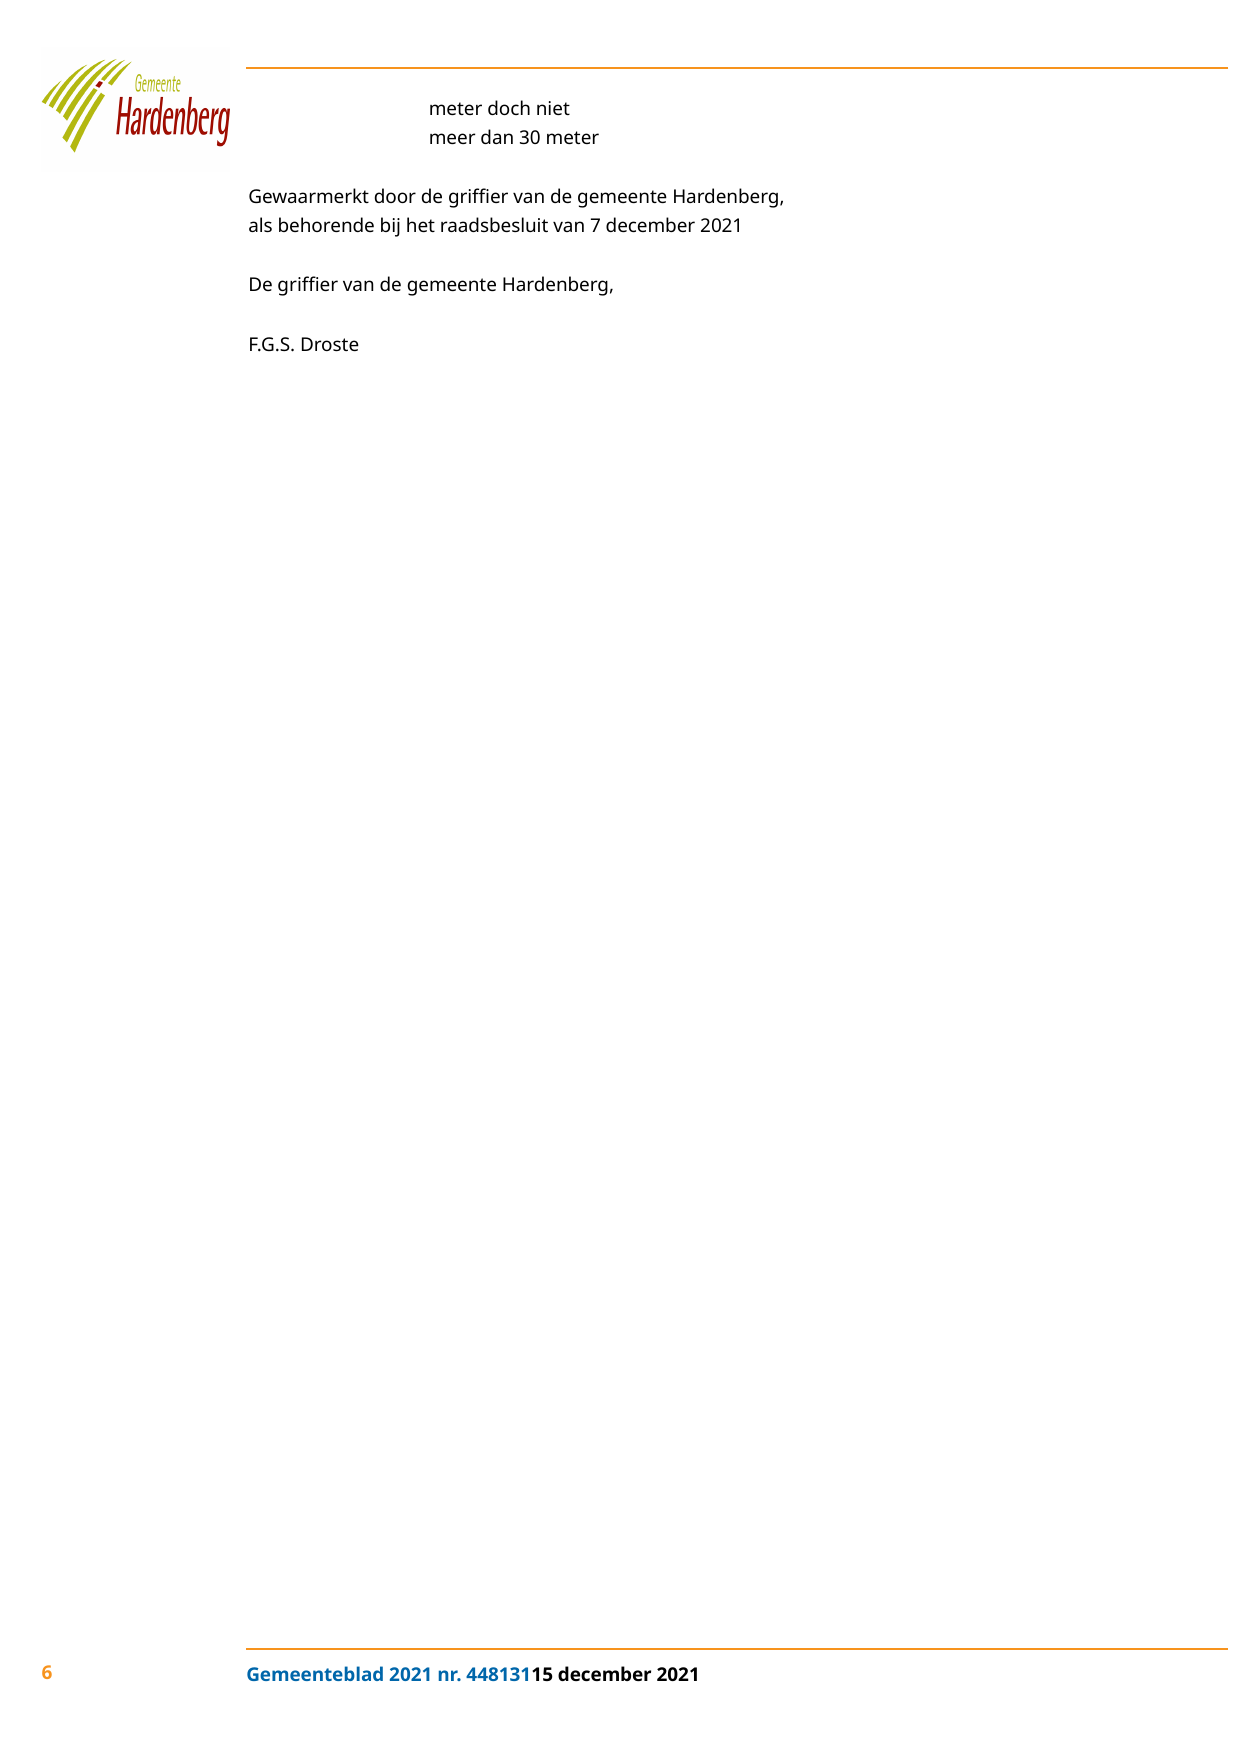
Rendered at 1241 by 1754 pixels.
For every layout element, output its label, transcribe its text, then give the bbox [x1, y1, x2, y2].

table_cell [609, 95, 790, 150]
table_cell [790, 95, 971, 150]
table_cell [971, 95, 1152, 150]
picture [41, 47, 231, 172]
text F.G.S. Droste [248, 331, 1152, 357]
text Gewaarmerkt door de griffier van de gemeente Hardenberg, [248, 183, 1152, 209]
text als behorende bij het raadsbesluit van 7 december 2021 [248, 212, 1152, 238]
table_cell [248, 95, 429, 150]
table_cell meter doch niet meer dan 30 meter [429, 95, 609, 150]
text De griffier van de gemeente Hardenberg, [248, 272, 1152, 297]
